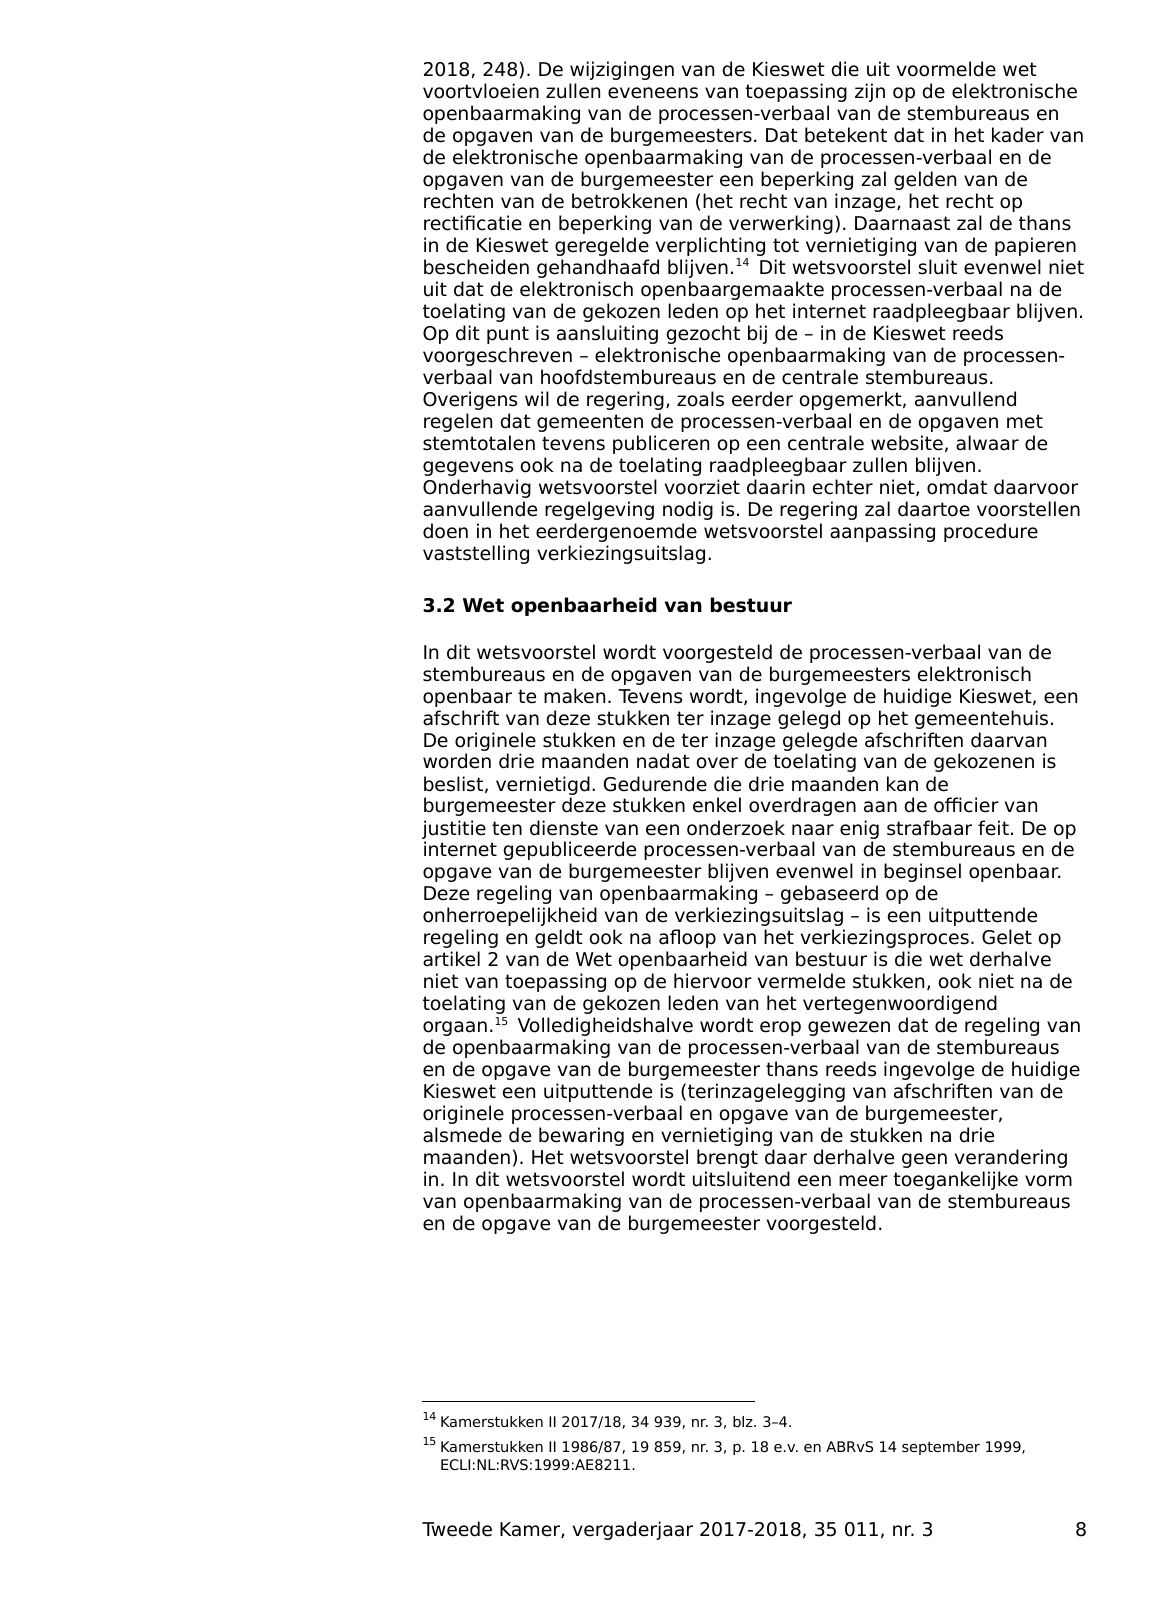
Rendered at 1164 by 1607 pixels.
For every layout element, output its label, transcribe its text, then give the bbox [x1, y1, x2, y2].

text Kamerstukken II 2017/18, 34 939, nr. 3, blz. 3–4. [422, 1410, 1087, 1432]
text 2018, 248). De wijzigingen van de Kieswet die uit voormelde wet voortvloeien zullen eveneens van toepassing zijn op de elektronische openbaarmaking van de processen-verbaal van de stembureaus en de opgaven van de burgemeesters. Dat betekent dat in het kader van de elektronische openbaarmaking van de processen-verbaal en de opgaven van de burgemeester een beperking zal gelden van de rechten van de betrokkenen (het recht van inzage, het recht op rectificatie en beperking van de verwerking). Daarnaast zal de thans in de Kieswet geregelde verplichting tot vernietiging van de papieren bescheiden gehandhaafd blijven. Dit wetsvoorstel sluit evenwel niet uit dat de elektronisch openbaargemaakte processen-verbaal na de toelating van de gekozen leden op het internet raadpleegbaar blijven. Op dit punt is aansluiting gezocht bij de – in de Kieswet reeds voorgeschreven – elektronische openbaarmaking van de processen-verbaal van hoofdstembureaus en de centrale stembureaus. Overigens wil de regering, zoals eerder opgemerkt, aanvullend regelen dat gemeenten de processen-verbaal en de opgaven met stemtotalen tevens publiceren op een centrale website, alwaar de gegevens ook na de toelating raadpleegbaar zullen blijven. Onderhavig wetsvoorstel voorziet daarin echter niet, omdat daarvoor aanvullende regelgeving nodig is. De regering zal daartoe voorstellen doen in het eerdergenoemde wetsvoorstel aanpassing procedure vaststelling verkiezingsuitslag. [422, 59, 1087, 564]
subtitle 3.2 Wet openbaarheid van bestuur [422, 594, 1087, 617]
text Kamerstukken II 1986/87, 19 859, nr. 3, p. 18 e.v. en ABRvS 14 september 1999, ECLI:NL:RVS:1999:AE8211. [422, 1435, 1087, 1474]
text In dit wetsvoorstel wordt voorgesteld de processen-verbaal van de stembureaus en de opgaven van de burgemeesters elektronisch openbaar te maken. Tevens wordt, ingevolge de huidige Kieswet, een afschrift van deze stukken ter inzage gelegd op het gemeentehuis. De originele stukken en de ter inzage gelegde afschriften daarvan worden drie maanden nadat over de toelating van de gekozenen is beslist, vernietigd. Gedurende die drie maanden kan de burgemeester deze stukken enkel overdragen aan de officier van justitie ten dienste van een onderzoek naar enig strafbaar feit. De op internet gepubliceerde processen-verbaal van de stembureaus en de opgave van de burgemeester blijven evenwel in beginsel openbaar. Deze regeling van openbaarmaking – gebaseerd op de onherroepelijkheid van de verkiezingsuitslag – is een uitputtende regeling en geldt ook na afloop van het verkiezingsproces. Gelet op artikel 2 van de Wet openbaarheid van bestuur is die wet derhalve niet van toepassing op de hiervoor vermelde stukken, ook niet na de toelating van de gekozen leden van het vertegenwoordigend orgaan. Volledigheidshalve wordt erop gewezen dat de regeling van de openbaarmaking van de processen-verbaal van de stembureaus en de opgave van de burgemeester thans reeds ingevolge de huidige Kieswet een uitputtende is (terinzagelegging van afschriften van de originele processen-verbaal en opgave van de burgemeester, alsmede de bewaring en vernietiging van de stukken na drie maanden). Het wetsvoorstel brengt daar derhalve geen verandering in. In dit wetsvoorstel wordt uitsluitend een meer toegankelijke vorm van openbaarmaking van de processen-verbaal van de stembureaus en de opgave van de burgemeester voorgesteld. [422, 642, 1087, 1235]
